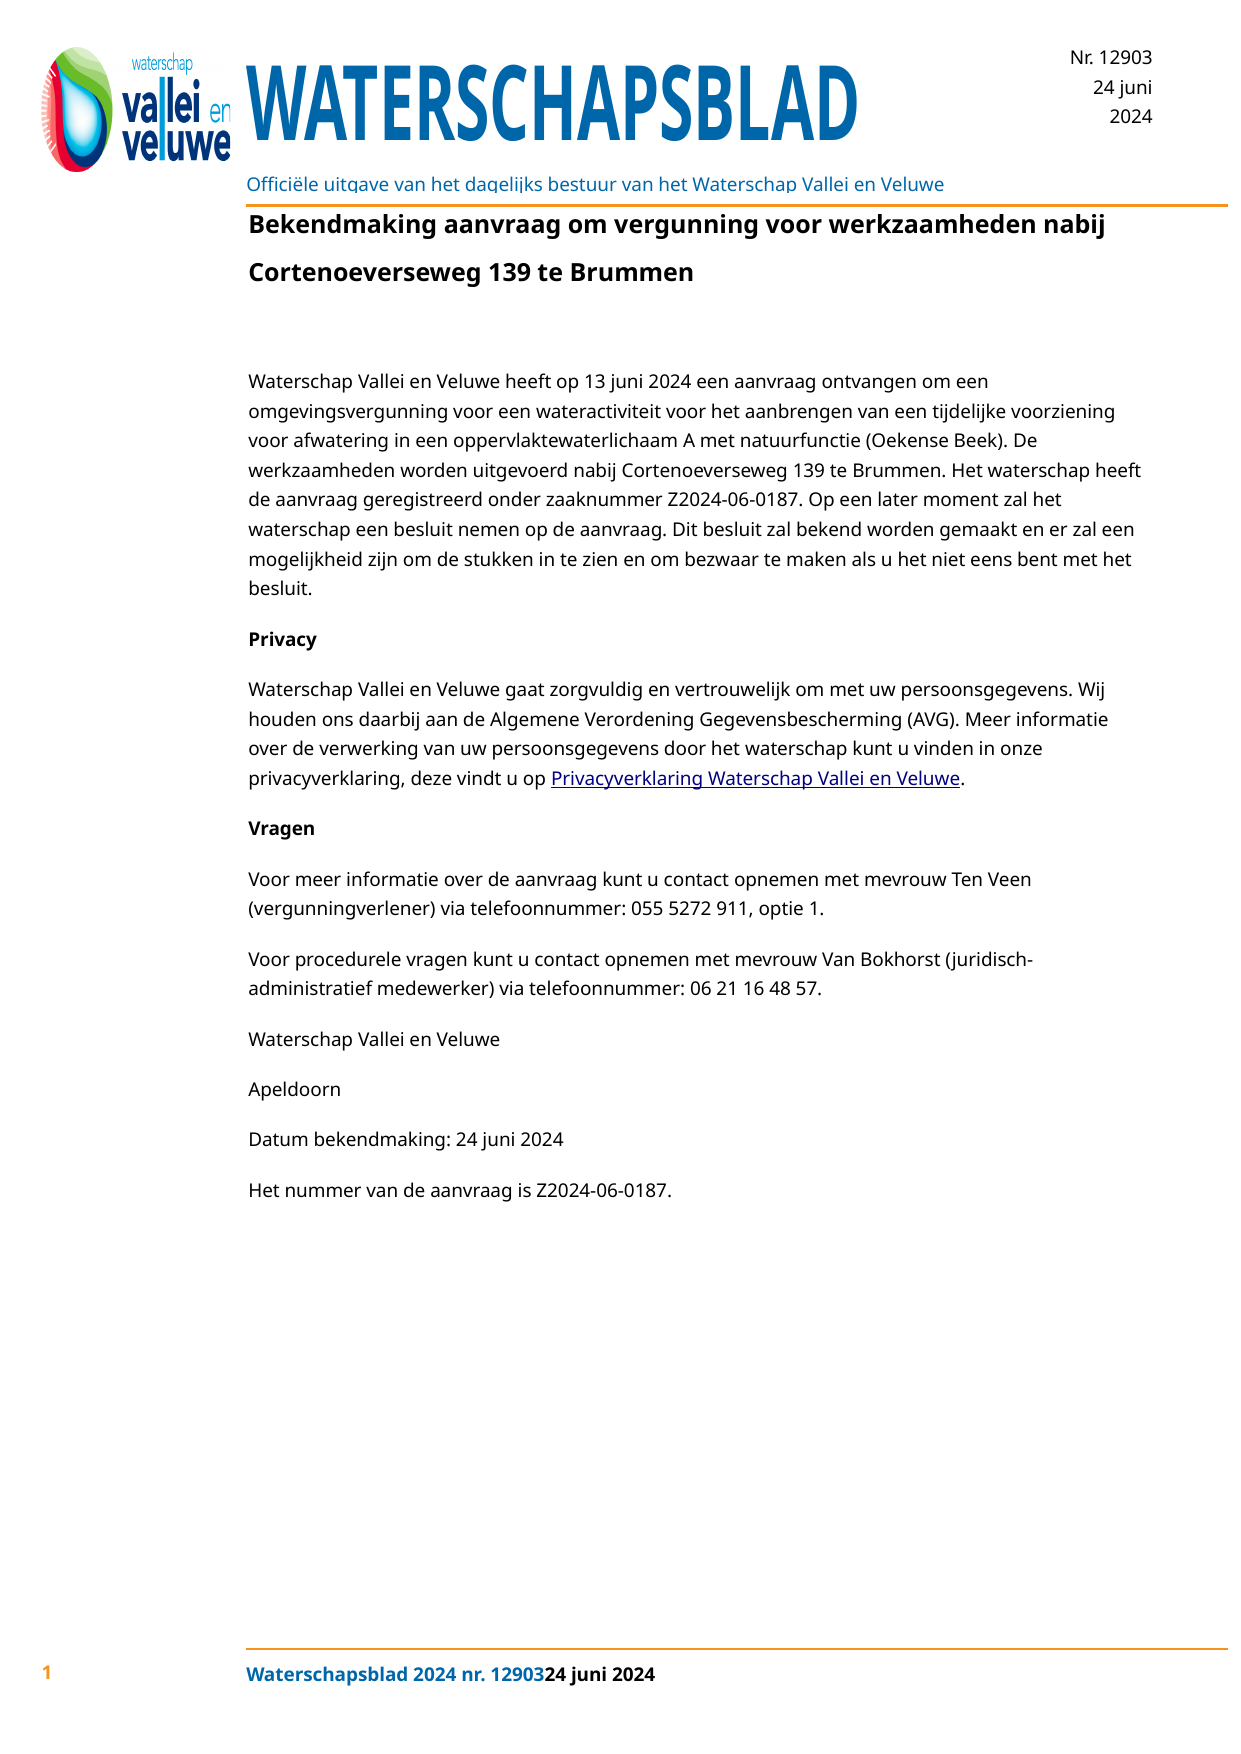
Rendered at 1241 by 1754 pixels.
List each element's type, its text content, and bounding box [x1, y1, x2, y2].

picture [41, 47, 231, 172]
text Voor meer informatie over de aanvraag kunt u contact opnemen met mevrouw Ten Veen (vergunningverlener) via telefoonnummer: 055 5272 911, optie 1. [248, 866, 1152, 921]
text Bekendmaking aanvraag om vergunning voor werkzaamheden nabij Cortenoeverseweg 139 te Brummen [248, 207, 1152, 288]
text Voor procedurele vragen kunt u contact opnemen met mevrouw Van Bokhorst (juridisch-administratief medewerker) via telefoonnummer: 06 21 16 48 57. [248, 946, 1152, 1001]
text Datum bekendmaking: 24 juni 2024 [248, 1127, 1152, 1152]
text Waterschap Vallei en Veluwe gaat zorgvuldig en vertrouwelijk om met uw persoonsgegevens. Wij houden ons daarbij aan de Algemene Verordening Gegevensbescherming (AVG). Meer informatie over de verwerking van uw persoonsgegevens door het waterschap kunt u vinden in onze privacyverklaring, deze vindt u op Privacyverklaring Waterschap Vallei en Veluwe. [248, 676, 1152, 791]
text Waterschap Vallei en Veluwe heeft op 13 juni 2024 een aanvraag ontvangen om een omgevingsvergunning voor een wateractiviteit voor het aanbrengen van een tijdelijke voorziening voor afwatering in een oppervlaktewaterlichaam A met natuurfunctie (Oekense Beek). De werkzaamheden worden uitgevoerd nabij Cortenoeverseweg 139 te Brummen. Het waterschap heeft de aanvraag geregistreerd onder zaaknummer Z2024-06-0187. Op een later moment zal het waterschap een besluit nemen op de aanvraag. Dit besluit zal bekend worden gemaakt en er zal een mogelijkheid zijn om de stukken in te zien en om bezwaar te maken als u het niet eens bent met het besluit. [248, 368, 1152, 601]
text Het nummer van de aanvraag is Z2024-06-0187. [248, 1177, 1152, 1203]
text Waterschap Vallei en Veluwe [248, 1026, 1152, 1052]
text Apeldoorn [248, 1076, 1152, 1102]
text Vragen [248, 815, 1152, 841]
text Privacy [248, 626, 1152, 652]
